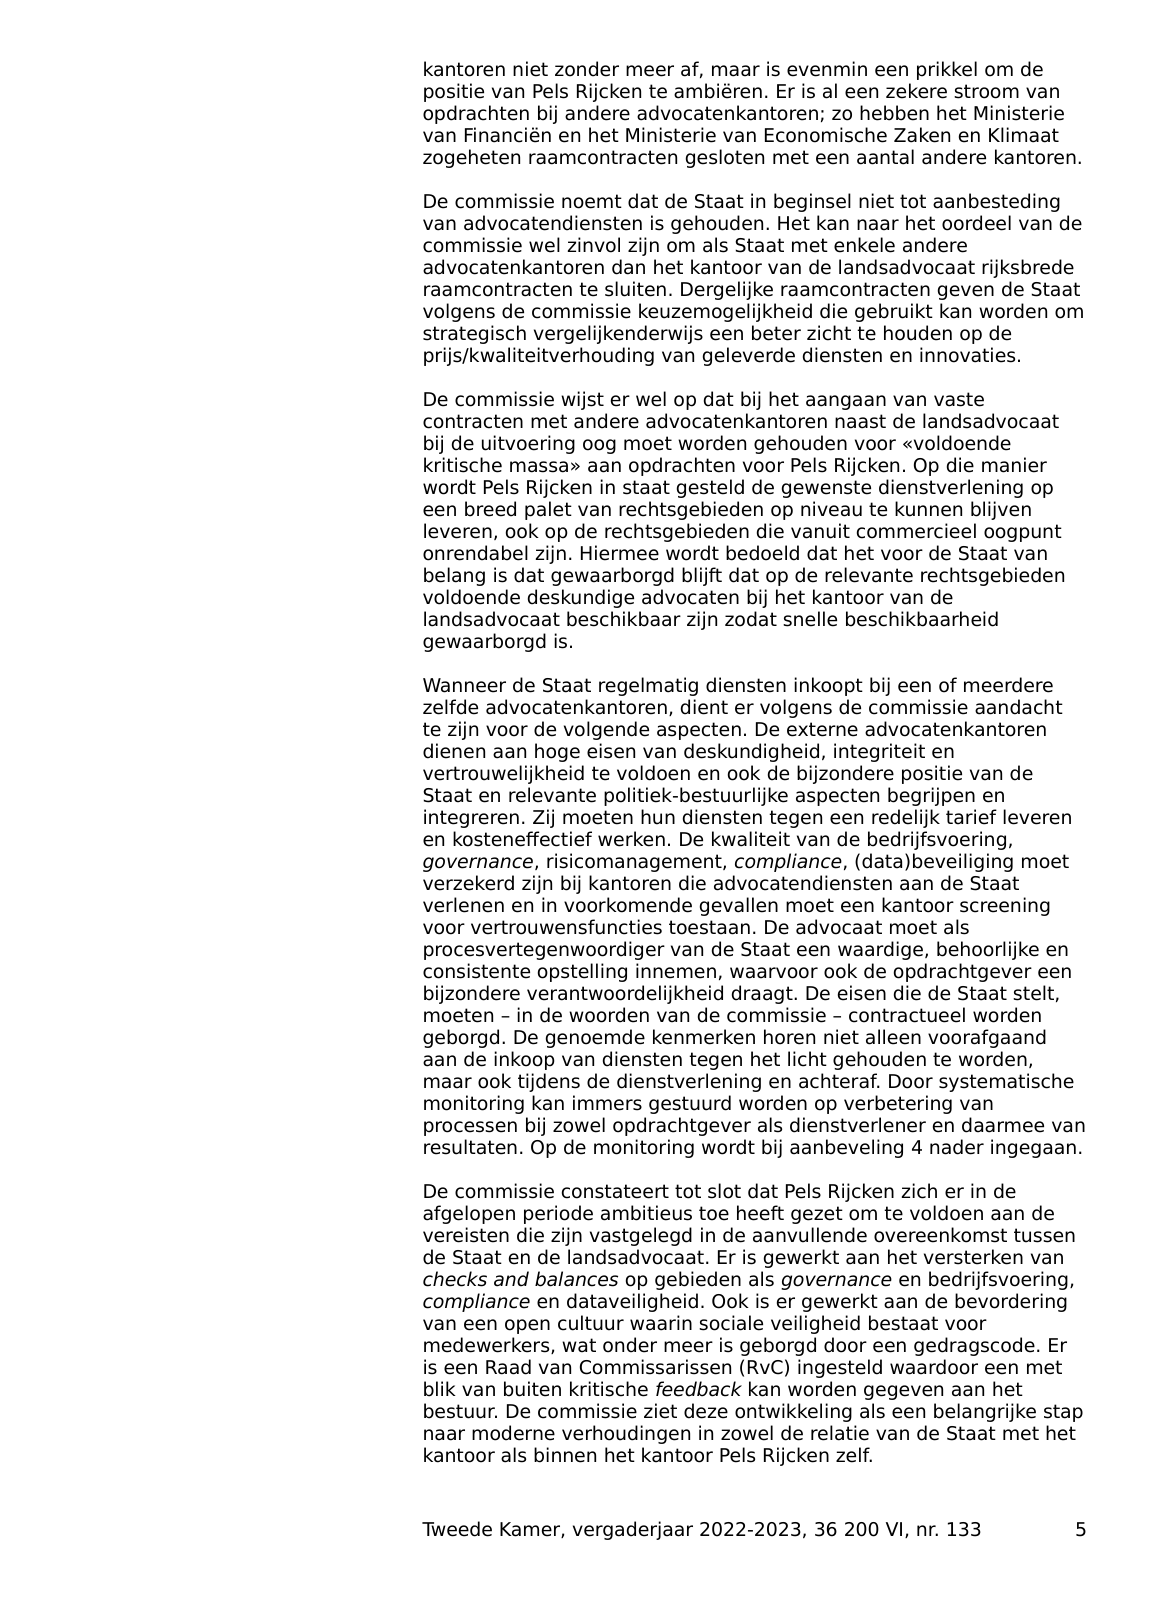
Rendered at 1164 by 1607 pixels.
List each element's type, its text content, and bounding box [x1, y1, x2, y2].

text De commissie constateert tot slot dat Pels Rijcken zich er in de afgelopen periode ambitieus toe heeft gezet om te voldoen aan de vereisten die zijn vastgelegd in de aanvullende overeenkomst tussen de Staat en de landsadvocaat. Er is gewerkt aan het versterken van checks and balances op gebieden als governance en bedrijfsvoering, compliance en dataveiligheid. Ook is er gewerkt aan de bevordering van een open cultuur waarin sociale veiligheid bestaat voor medewerkers, wat onder meer is geborgd door een gedragscode. Er is een Raad van Commissarissen (RvC) ingesteld waardoor een met blik van buiten kritische feedback kan worden gegeven aan het bestuur. De commissie ziet deze ontwikkeling als een belangrijke stap naar moderne verhoudingen in zowel de relatie van de Staat met het kantoor als binnen het kantoor Pels Rijcken zelf. [422, 1181, 1087, 1467]
text Wanneer de Staat regelmatig diensten inkoopt bij een of meerdere zelfde advocatenkantoren, dient er volgens de commissie aandacht te zijn voor de volgende aspecten. De externe advocatenkantoren dienen aan hoge eisen van deskundigheid, integriteit en vertrouwelijkheid te voldoen en ook de bijzondere positie van de Staat en relevante politiek-bestuurlijke aspecten begrijpen en integreren. Zij moeten hun diensten tegen een redelijk tarief leveren en kosteneffectief werken. De kwaliteit van de bedrijfsvoering, governance, risicomanagement, compliance, (data)beveiliging moet verzekerd zijn bij kantoren die advocatendiensten aan de Staat verlenen en in voorkomende gevallen moet een kantoor screening voor vertrouwensfuncties toestaan. De advocaat moet als procesvertegenwoordiger van de Staat een waardige, behoorlijke en consistente opstelling innemen, waarvoor ook de opdrachtgever een bijzondere verantwoordelijkheid draagt. De eisen die de Staat stelt, moeten – in de woorden van de commissie – contractueel worden geborgd. De genoemde kenmerken horen niet alleen voorafgaand aan de inkoop van diensten tegen het licht gehouden te worden, maar ook tijdens de dienstverlening en achteraf. Door systematische monitoring kan immers gestuurd worden op verbetering van processen bij zowel opdrachtgever als dienstverlener en daarmee van resultaten. Op de monitoring wordt bij aanbeveling 4 nader ingegaan. [422, 675, 1087, 1159]
text De commissie noemt dat de Staat in beginsel niet tot aanbesteding van advocatendiensten is gehouden. Het kan naar het oordeel van de commissie wel zinvol zijn om als Staat met enkele andere advocatenkantoren dan het kantoor van de landsadvocaat rijksbrede raamcontracten te sluiten. Dergelijke raamcontracten geven de Staat volgens de commissie keuzemogelijkheid die gebruikt kan worden om strategisch vergelijkenderwijs een beter zicht te houden op de prijs/kwaliteitverhouding van geleverde diensten en innovaties. [422, 191, 1087, 367]
text De commissie wijst er wel op dat bij het aangaan van vaste contracten met andere advocatenkantoren naast de landsadvocaat bij de uitvoering oog moet worden gehouden voor «voldoende kritische massa» aan opdrachten voor Pels Rijcken. Op die manier wordt Pels Rijcken in staat gesteld de gewenste dienstverlening op een breed palet van rechtsgebieden op niveau te kunnen blijven leveren, ook op de rechtsgebieden die vanuit commercieel oogpunt onrendabel zijn. Hiermee wordt bedoeld dat het voor de Staat van belang is dat gewaarborgd blijft dat op de relevante rechtsgebieden voldoende deskundige advocaten bij het kantoor van de landsadvocaat beschikbaar zijn zodat snelle beschikbaarheid gewaarborgd is. [422, 389, 1087, 653]
text kantoren niet zonder meer af, maar is evenmin een prikkel om de positie van Pels Rijcken te ambiëren. Er is al een zekere stroom van opdrachten bij andere advocatenkantoren; zo hebben het Ministerie van Financiën en het Ministerie van Economische Zaken en Klimaat zogeheten raamcontracten gesloten met een aantal andere kantoren. [422, 59, 1087, 169]
